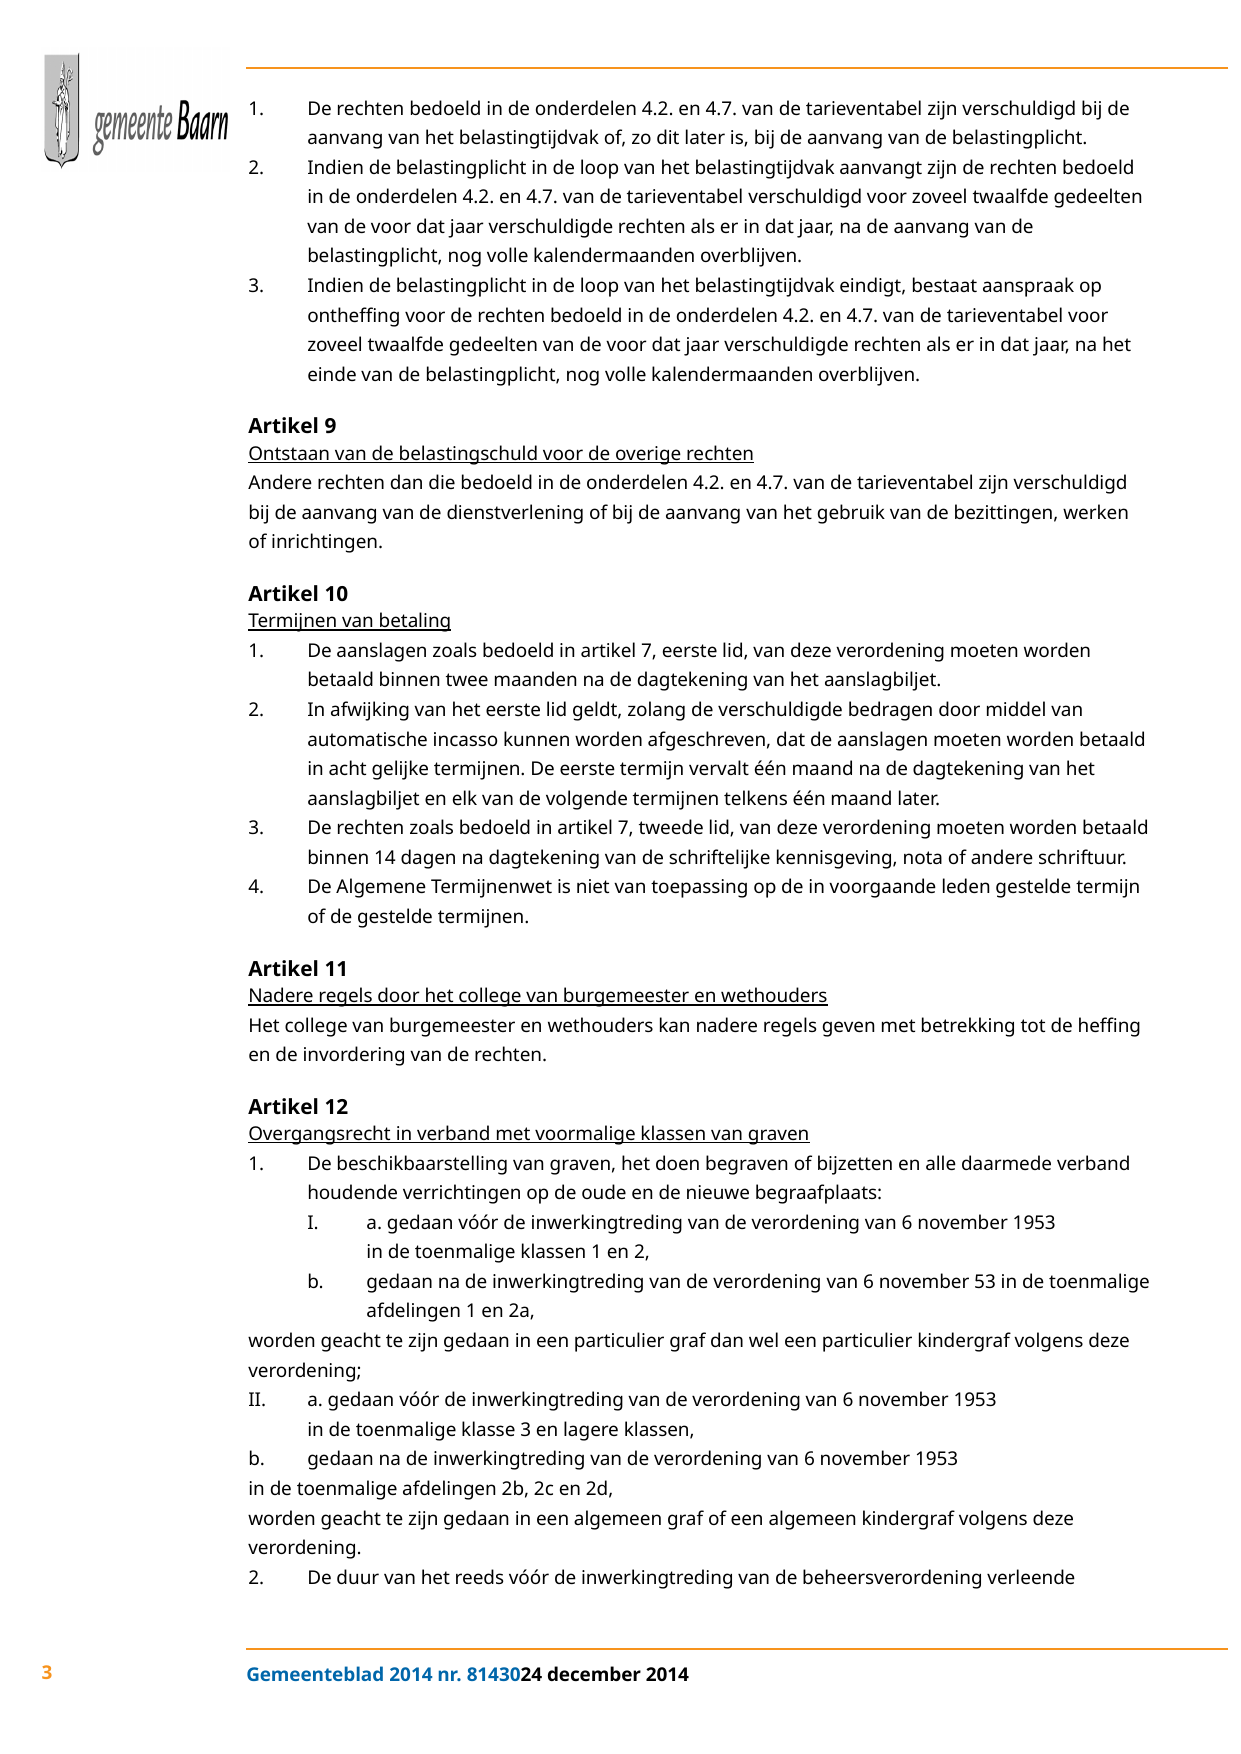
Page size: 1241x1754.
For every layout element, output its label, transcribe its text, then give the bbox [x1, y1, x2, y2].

text Termijnen van betaling [248, 607, 1152, 633]
text worden geacht te zijn gedaan in een algemeen graf of een algemeen kindergraf volgens deze verordening. [248, 1505, 1152, 1560]
text Artikel 11 [248, 954, 1152, 982]
list Indien de belastingplicht in de loop van het belastingtijdvak eindigt, bestaat aanspraak op ontheffing voor de rechten bedoeld in de onderdelen 4.2. en 4.7. van de tarieventabel voor zoveel twaalfde gedeelten van de voor dat jaar verschuldigde rechten als er in dat jaar, na het einde van de belastingplicht, nog volle kalendermaanden overblijven. [248, 272, 1152, 387]
text Artikel 12 [248, 1092, 1152, 1120]
text Nadere regels door het college van burgemeester en wethouders [248, 982, 1152, 1008]
list a. gedaan vóór de inwerkingtreding van de verordening van 6 november 1953 [248, 1386, 1152, 1412]
text worden geacht te zijn gedaan in een particulier graf dan wel een particulier kindergraf volgens deze verordening; [248, 1327, 1152, 1383]
list gedaan na de inwerkingtreding van de verordening van 6 november 1953 [248, 1446, 1152, 1471]
list De rechten bedoeld in de onderdelen 4.2. en 4.7. van de tarieventabel zijn verschuldigd bij de aanvang van het belastingtijdvak of, zo dit later is, bij de aanvang van de belastingplicht. [248, 95, 1152, 150]
text Overgangsrecht in verband met voormalige klassen van graven [248, 1120, 1152, 1146]
text Het college van burgemeester en wethouders kan nadere regels geven met betrekking tot de heffing en de invordering van de rechten. [248, 1012, 1152, 1067]
text Andere rechten dan die bedoeld in de onderdelen 4.2. en 4.7. van de tarieventabel zijn verschuldigd bij de aanvang van de dienstverlening of bij de aanvang van het gebruik van de bezittingen, werken of inrichtingen. [248, 469, 1152, 554]
picture [41, 47, 231, 172]
list in de toenmalige klasse 3 en lagere klassen, [248, 1416, 1152, 1442]
list De rechten zoals bedoeld in artikel 7, tweede lid, van deze verordening moeten worden betaald binnen 14 dagen na dagtekening van de schriftelijke kennisgeving, nota of andere schriftuur. [248, 814, 1152, 870]
list In afwijking van het eerste lid geldt, zolang de verschuldigde bedragen door middel van automatische incasso kunnen worden afgeschreven, dat de aanslagen moeten worden betaald in acht gelijke termijnen. De eerste termijn vervalt één maand na de dagtekening van het aanslagbiljet en elk van de volgende termijnen telkens één maand later. [248, 696, 1152, 811]
text Artikel 9 [248, 411, 1152, 440]
text Ontstaan van de belastingschuld voor de overige rechten [248, 440, 1152, 466]
list in de toenmalige klassen 1 en 2, [307, 1238, 1152, 1264]
list De aanslagen zoals bedoeld in artikel 7, eerste lid, van deze verordening moeten worden betaald binnen twee maanden na de dagtekening van het aanslagbiljet. [248, 637, 1152, 692]
list De beschikbaarstelling van graven, het doen begraven of bijzetten en alle daarmede verband houdende verrichtingen op de oude en de nieuwe begraafplaats: [248, 1150, 1152, 1205]
text in de toenmalige afdelingen 2b, 2c en 2d, [248, 1475, 1152, 1501]
text Artikel 10 [248, 579, 1152, 607]
list Indien de belastingplicht in de loop van het belastingtijdvak aanvangt zijn de rechten bedoeld in de onderdelen 4.2. en 4.7. van de tarieventabel verschuldigd voor zoveel twaalfde gedeelten van de voor dat jaar verschuldigde rechten als er in dat jaar, na de aanvang van de belastingplicht, nog volle kalendermaanden overblijven. [248, 154, 1152, 268]
list De Algemene Termijnenwet is niet van toepassing op de in voorgaande leden gestelde termijn of de gestelde termijnen. [248, 874, 1152, 929]
list gedaan na de inwerkingtreding van de verordening van 6 november 53 in de toenmalige afdelingen 1 en 2a, [307, 1268, 1152, 1323]
list a. gedaan vóór de inwerkingtreding van de verordening van 6 november 1953 [307, 1209, 1152, 1235]
list De duur van het reeds vóór de inwerkingtreding van de beheersverordening verleende [248, 1564, 1152, 1590]
